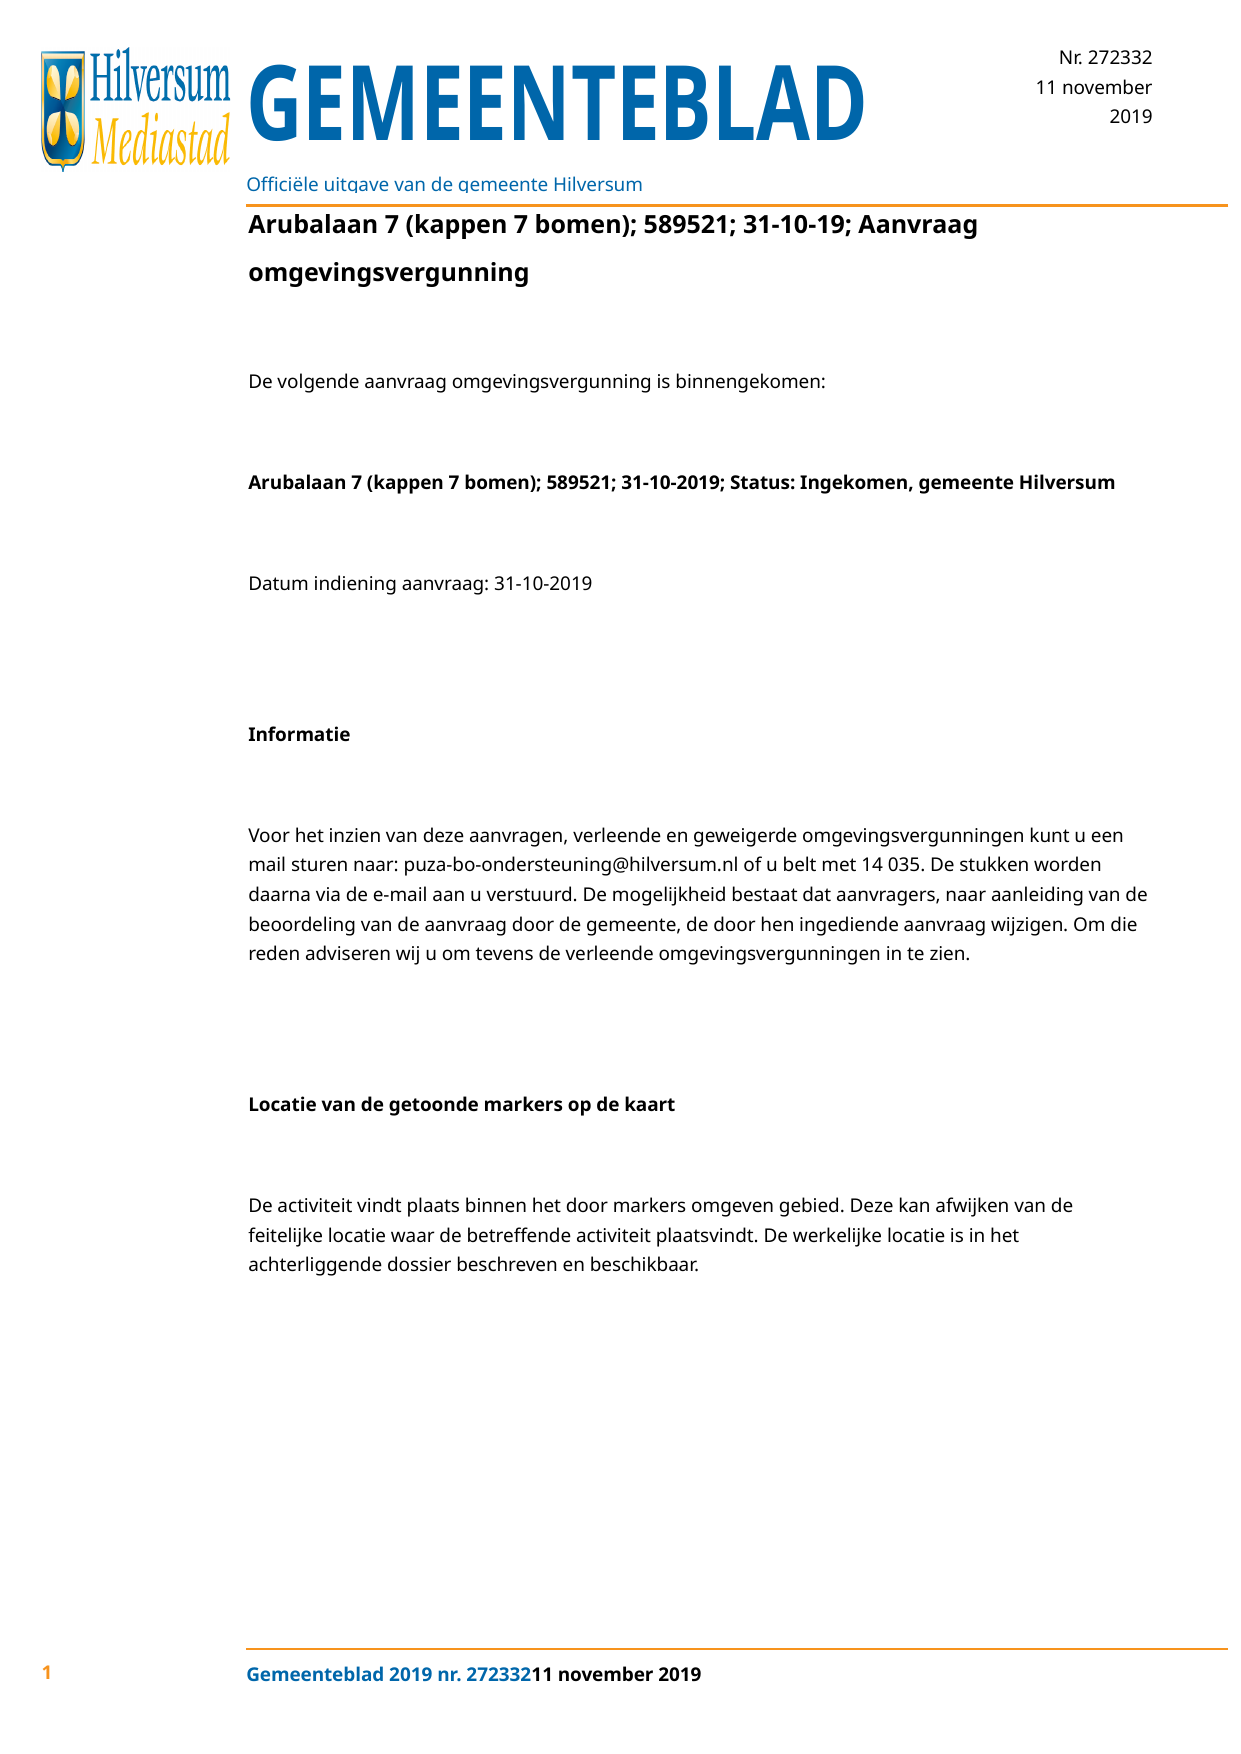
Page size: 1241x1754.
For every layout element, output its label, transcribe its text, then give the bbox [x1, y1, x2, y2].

text Voor het inzien van deze aanvragen, verleende en geweigerde omgevingsvergunningen kunt u een mail sturen naar: puza-bo-ondersteuning@hilversum.nl of u belt met 14 035. De stukken worden daarna via de e-mail aan u verstuurd. De mogelijkheid bestaat dat aanvragers, naar aanleiding van de beoordeling van de aanvraag door de gemeente, de door hen ingediende aanvraag wijzigen. Om die reden adviseren wij u om tevens de verleende omgevingsvergunningen in te zien. [248, 822, 1152, 966]
text De activiteit vindt plaats binnen het door markers omgeven gebied. Deze kan afwijken van de feitelijke locatie waar de betreffende activiteit plaatsvindt. De werkelijke locatie is in het achterliggende dossier beschreven en beschikbaar. [248, 1192, 1152, 1277]
text Locatie van de getoonde markers op de kaart [248, 1092, 1152, 1117]
picture [41, 47, 231, 172]
text Informatie [248, 721, 1152, 747]
text Datum indiening aanvraag: 31-10-2019 [248, 570, 1152, 596]
text De volgende aanvraag omgevingsvergunning is binnengekomen: [248, 368, 1152, 394]
text Arubalaan 7 (kappen 7 bomen); 589521; 31-10-19; Aanvraag omgevingsvergunning [248, 207, 1152, 288]
text Arubalaan 7 (kappen 7 bomen); 589521; 31-10-2019; Status: Ingekomen, gemeente Hilversum [248, 469, 1152, 495]
